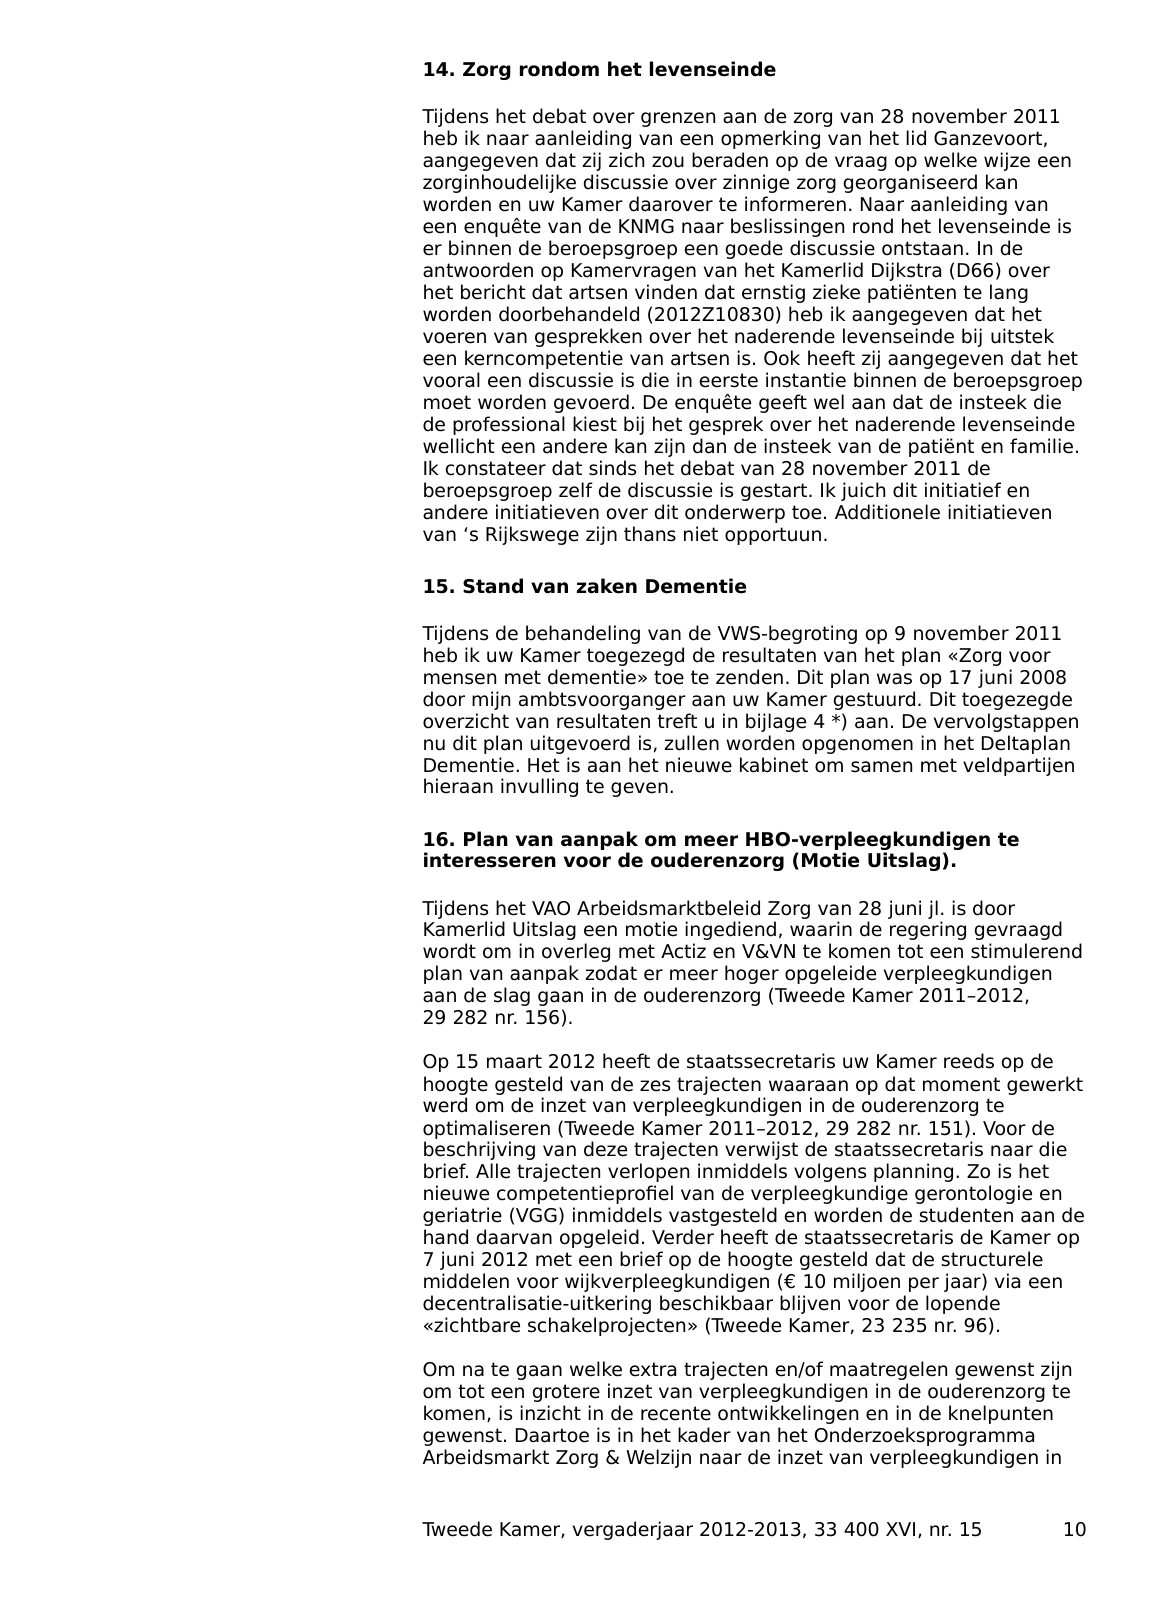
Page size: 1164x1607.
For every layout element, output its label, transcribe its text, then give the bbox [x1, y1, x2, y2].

text Tijdens het debat over grenzen aan de zorg van 28 november 2011 heb ik naar aanleiding van een opmerking van het lid Ganzevoort, aangegeven dat zij zich zou beraden op de vraag op welke wijze een zorginhoudelijke discussie over zinnige zorg georganiseerd kan worden en uw Kamer daarover te informeren. Naar aanleiding van een enquête van de KNMG naar beslissingen rond het levenseinde is er binnen de beroepsgroep een goede discussie ontstaan. In de antwoorden op Kamervragen van het Kamerlid Dijkstra (D66) over het bericht dat artsen vinden dat ernstig zieke patiënten te lang worden doorbehandeld (2012Z10830) heb ik aangegeven dat het voeren van gesprekken over het naderende levenseinde bij uitstek een kerncompetentie van artsen is. Ook heeft zij aangegeven dat het vooral een discussie is die in eerste instantie binnen de beroepsgroep moet worden gevoerd. De enquête geeft wel aan dat de insteek die de professional kiest bij het gesprek over het naderende levenseinde wellicht een andere kan zijn dan de insteek van de patiënt en familie. Ik constateer dat sinds het debat van 28 november 2011 de beroepsgroep zelf de discussie is gestart. Ik juich dit initiatief en andere initiatieven over dit onderwerp toe. Additionele initiatieven van ‘s Rijkswege zijn thans niet opportuun. [422, 106, 1087, 546]
subtitle 16. Plan van aanpak om meer HBO-verpleegkundigen te interesseren voor de ouderenzorg (Motie Uitslag). [422, 828, 1087, 872]
subtitle 15. Stand van zaken Dementie [422, 576, 1087, 598]
text Om na te gaan welke extra trajecten en/of maatregelen gewenst zijn om tot een grotere inzet van verpleegkundigen in de ouderenzorg te komen, is inzicht in de recente ontwikkelingen en in de knelpunten gewenst. Daartoe is in het kader van het Onderzoeksprogramma Arbeidsmarkt Zorg & Welzijn naar de inzet van verpleegkundigen in [422, 1359, 1087, 1469]
text Op 15 maart 2012 heeft de staatssecretaris uw Kamer reeds op de hoogte gesteld van de zes trajecten waaraan op dat moment gewerkt werd om de inzet van verpleegkundigen in de ouderenzorg te optimaliseren (Tweede Kamer 2011–2012, 29 282 nr. 151). Voor de beschrijving van deze trajecten verwijst de staatssecretaris naar die brief. Alle trajecten verlopen inmiddels volgens planning. Zo is het nieuwe competentieprofiel van de verpleegkundige gerontologie en geriatrie (VGG) inmiddels vastgesteld en worden de studenten aan de hand daarvan opgeleid. Verder heeft de staatssecretaris de Kamer op 7 juni 2012 met een brief op de hoogte gesteld dat de structurele middelen voor wijkverpleegkundigen (€ 10 miljoen per jaar) via een decentralisatie-uitkering beschikbaar blijven voor de lopende «zichtbare schakelprojecten» (Tweede Kamer, 23 235 nr. 96). [422, 1051, 1087, 1337]
text Tijdens het VAO Arbeidsmarktbeleid Zorg van 28 juni jl. is door Kamerlid Uitslag een motie ingediend, waarin de regering gevraagd wordt om in overleg met Actiz en V&VN te komen tot een stimulerend plan van aanpak zodat er meer hoger opgeleide verpleegkundigen aan de slag gaan in de ouderenzorg (Tweede Kamer 2011–2012, 29 282 nr. 156). [422, 897, 1087, 1029]
text Tijdens de behandeling van de VWS-begroting op 9 november 2011 heb ik uw Kamer toegezegd de resultaten van het plan «Zorg voor mensen met dementie» toe te zenden. Dit plan was op 17 juni 2008 door mijn ambtsvoorganger aan uw Kamer gestuurd. Dit toegezegde overzicht van resultaten treft u in bijlage 4 *) aan. De vervolgstappen nu dit plan uitgevoerd is, zullen worden opgenomen in het Deltaplan Dementie. Het is aan het nieuwe kabinet om samen met veldpartijen hieraan invulling te geven. [422, 623, 1087, 798]
subtitle 14. Zorg rondom het levenseinde [422, 59, 1087, 81]
